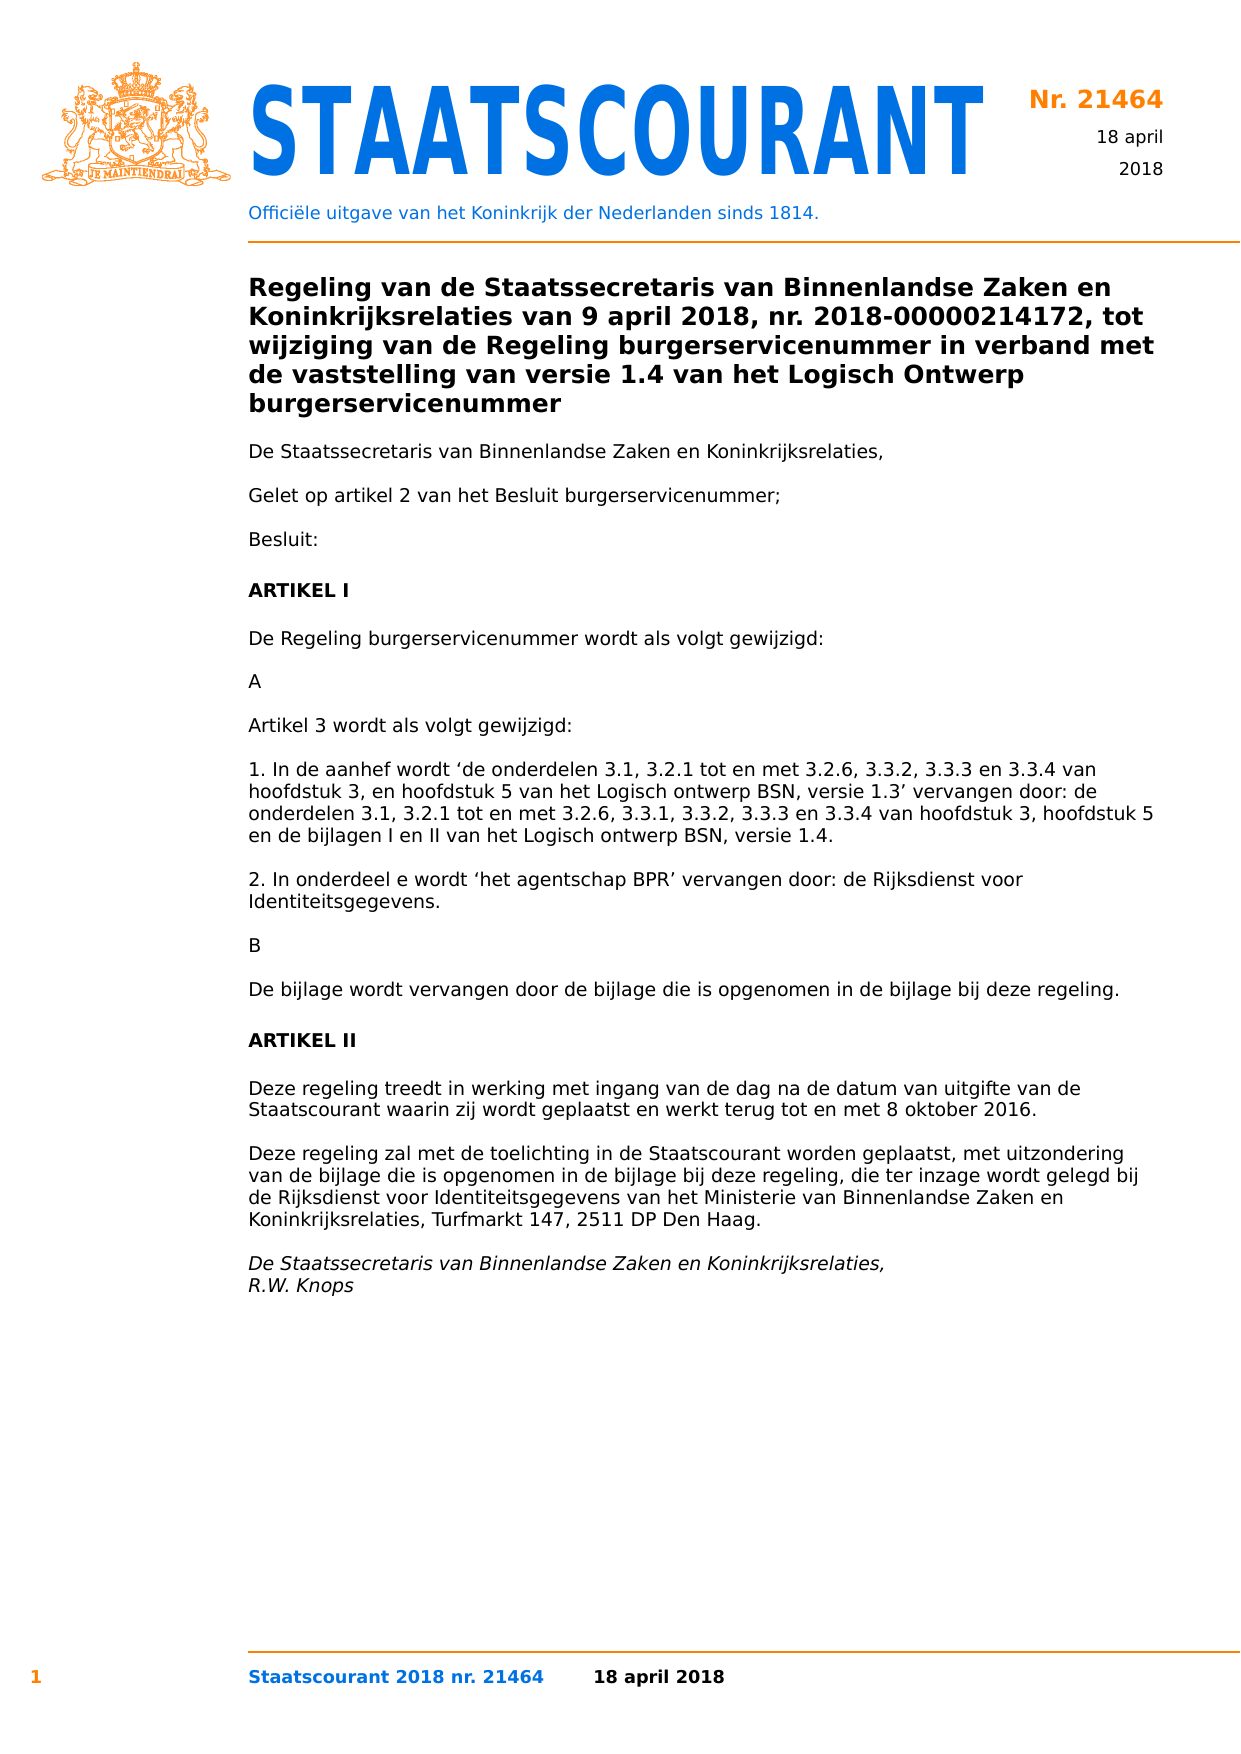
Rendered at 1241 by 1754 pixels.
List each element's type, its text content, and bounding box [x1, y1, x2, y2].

table_cell 18 april [998, 121, 1240, 153]
text De Regeling burgerservicenummer wordt als volgt gewijzigd: [248, 627, 1163, 649]
text Besluit: [248, 528, 1163, 550]
text Deze regeling zal met de toelichting in de Staatscourant worden geplaatst, met uitzondering van de bijlage die is opgenomen in de bijlage bij deze regeling, die ter inzage wordt gelegd bij de Rijksdienst voor Identiteitsgegevens van het Ministerie van Binnenlandse Zaken en Koninkrijksrelaties, Turfmarkt 147, 2511 DP Den Haag. [248, 1143, 1163, 1231]
subtitle ARTIKEL II [248, 1030, 1163, 1052]
table_header [25, 62, 248, 241]
table_cell Officiële uitgave van het Koninkrijk der Nederlanden sinds 1814. [248, 203, 1240, 241]
text B [248, 934, 1163, 957]
text 1. In de aanhef wordt ‘de onderdelen 3.1, 3.2.1 tot en met 3.2.6, 3.3.2, 3.3.3 en 3.3.4 van hoofdstuk 3, en hoofdstuk 5 van het Logisch ontwerp BSN, versie 1.3’ vervangen door: de onderdelen 3.1, 3.2.1 tot en met 3.2.6, 3.3.1, 3.3.2, 3.3.3 en 3.3.4 van hoofdstuk 3, hoofdstuk 5 en de bijlagen I en II van het Logisch ontwerp BSN, versie 1.4. [248, 759, 1163, 847]
picture [41, 62, 231, 186]
text Artikel 3 wordt als volgt gewijzigd: [248, 715, 1163, 737]
table_header STAATSCOURANT [248, 62, 998, 203]
subtitle ARTIKEL I [248, 580, 1163, 602]
text De Staatssecretaris van Binnenlandse Zaken en Koninkrijksrelaties, [248, 441, 1163, 463]
text De Staatssecretaris van Binnenlandse Zaken en Koninkrijksrelaties, R.W. Knops [248, 1253, 1163, 1297]
table_header Nr. 21464 [998, 62, 1240, 121]
table_cell 2018 [998, 153, 1240, 203]
text Gelet op artikel 2 van het Besluit burgerservicenummer; [248, 484, 1163, 507]
text 2. In onderdeel e wordt ‘het agentschap BPR’ vervangen door: de Rijksdienst voor Identiteitsgegevens. [248, 869, 1163, 913]
subtitle Regeling van de Staatssecretaris van Binnenlandse Zaken en Koninkrijksrelaties van 9 april 2018, nr. 2018-00000214172, tot wijziging van de Regeling burgerservicenummer in verband met de vaststelling van versie 1.4 van het Logisch Ontwerp burgerservicenummer [248, 273, 1163, 419]
text De bijlage wordt vervangen door de bijlage die is opgenomen in de bijlage bij deze regeling. [248, 978, 1163, 1000]
text A [248, 671, 1163, 693]
text Deze regeling treedt in werking met ingang van de dag na de datum van uitgifte van de Staatscourant waarin zij wordt geplaatst en werkt terug tot en met 8 oktober 2016. [248, 1077, 1163, 1121]
